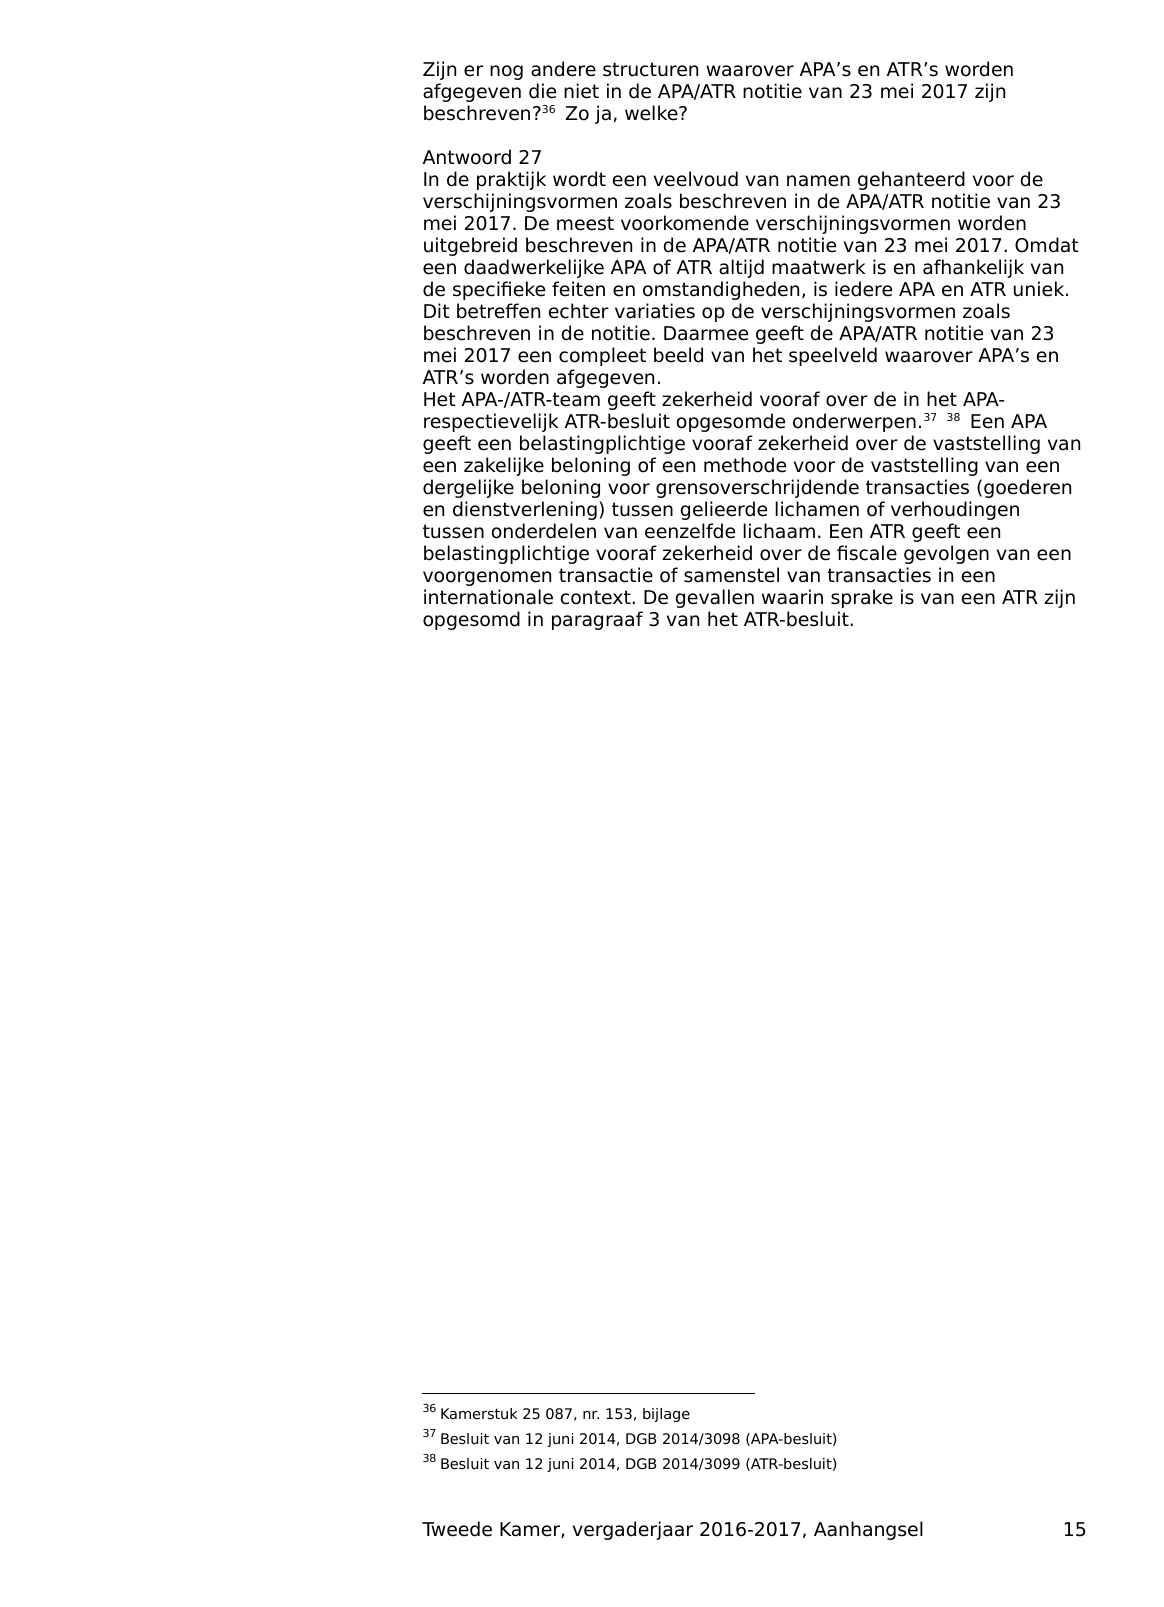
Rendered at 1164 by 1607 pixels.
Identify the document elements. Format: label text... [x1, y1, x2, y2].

text Zijn er nog andere structuren waarover APA’s en ATR’s worden afgegeven die niet in de APA/ATR notitie van 23 mei 2017 zijn beschreven? Zo ja, welke? [422, 59, 1087, 125]
text In de praktijk wordt een veelvoud van namen gehanteerd voor de verschijningsvormen zoals beschreven in de APA/ATR notitie van 23 mei 2017. De meest voorkomende verschijningsvormen worden uitgebreid beschreven in de APA/ATR notitie van 23 mei 2017. Omdat een daadwerkelijke APA of ATR altijd maatwerk is en afhankelijk van de specifieke feiten en omstandigheden, is iedere APA en ATR uniek. Dit betreffen echter variaties op de verschijningsvormen zoals beschreven in de notitie. Daarmee geeft de APA/ATR notitie van 23 mei 2017 een compleet beeld van het speelveld waarover APA’s en ATR’s worden afgegeven. [422, 169, 1087, 389]
text Besluit van 12 juni 2014, DGB 2014/3098 (APA-besluit) [422, 1427, 1087, 1449]
text Besluit van 12 juni 2014, DGB 2014/3099 (ATR-besluit) [422, 1452, 1087, 1474]
text Het APA-/ATR-team geeft zekerheid vooraf over de in het APA- respectievelijk ATR-besluit opgesomde onderwerpen. Een APA geeft een belastingplichtige vooraf zekerheid over de vaststelling van een zakelijke beloning of een methode voor de vaststelling van een dergelijke beloning voor grensoverschrijdende transacties (goederen en dienstverlening) tussen gelieerde lichamen of verhoudingen tussen onderdelen van eenzelfde lichaam. Een ATR geeft een belastingplichtige vooraf zekerheid over de fiscale gevolgen van een voorgenomen transactie of samenstel van transacties in een internationale context. De gevallen waarin sprake is van een ATR zijn opgesomd in paragraaf 3 van het ATR-besluit. [422, 389, 1087, 631]
text Kamerstuk 25 087, nr. 153, bijlage [422, 1402, 1087, 1424]
text Antwoord 27 [422, 147, 1087, 169]
